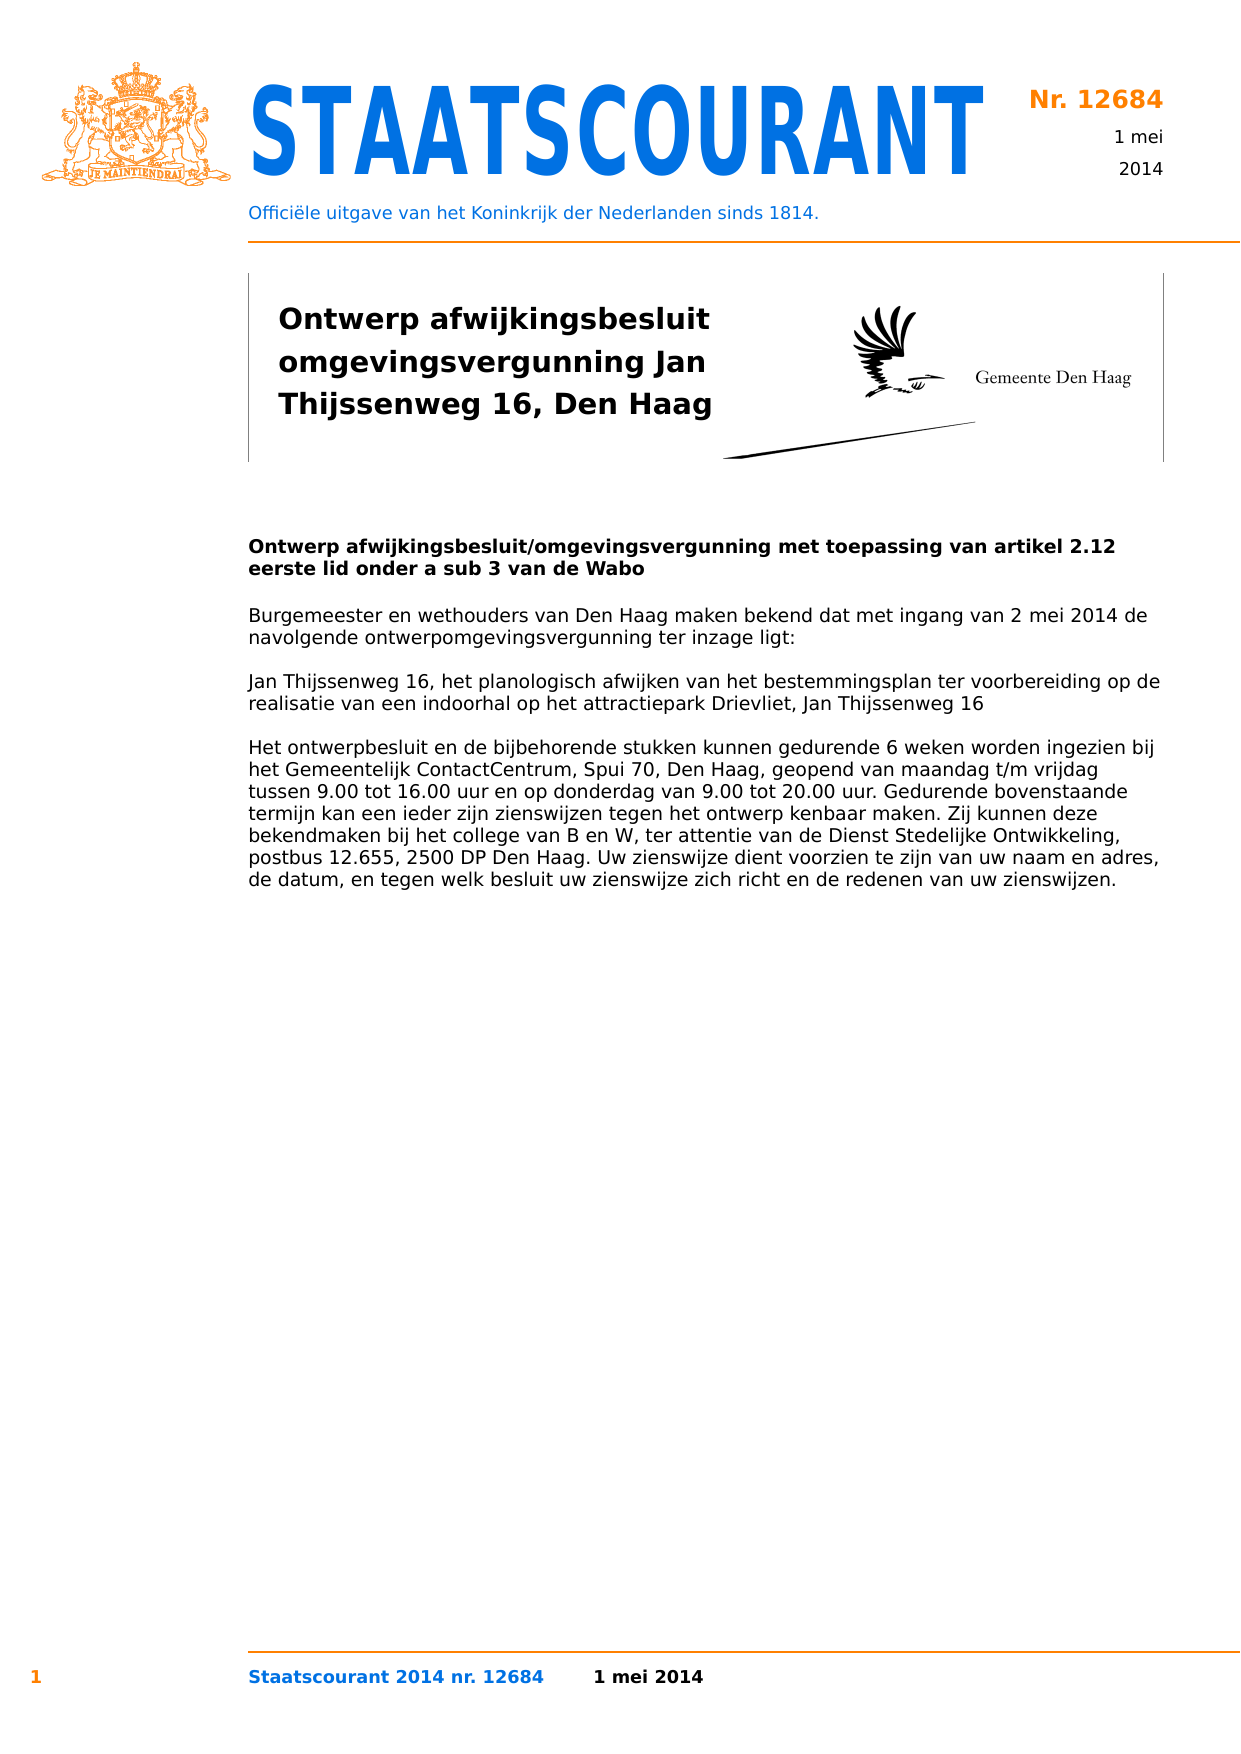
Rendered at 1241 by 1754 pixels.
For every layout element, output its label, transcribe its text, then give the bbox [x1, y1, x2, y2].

text Het ontwerpbesluit en de bijbehorende stukken kunnen gedurende 6 weken worden ingezien bij het Gemeentelijk ContactCentrum, Spui 70, Den Haag, geopend van maandag t/m vrijdag tussen 9.00 tot 16.00 uur en op donderdag van 9.00 tot 20.00 uur. Gedurende bovenstaande termijn kan een ieder zijn zienswijzen tegen het ontwerp kenbaar maken. Zij kunnen deze bekendmaken bij het college van B en W, ter attentie van de Dienst Stedelijke Ontwikkeling, postbus 12.655, 2500 DP Den Haag. Uw zienswijze dient voorzien te zijn van uw naam en adres, de datum, en tegen welk besluit uw zienswijze zich richt en de redenen van uw zienswijzen. [248, 737, 1163, 891]
text Jan Thijssenweg 16, het planologisch afwijken van het bestemmingsplan ter voorbereiding op de realisatie van een indoorhal op het attractiepark Drievliet, Jan Thijssenweg 16 [248, 671, 1163, 715]
picture [41, 62, 231, 186]
table_cell Officiële uitgave van het Koninkrijk der Nederlanden sinds 1814. [248, 203, 1240, 241]
table_cell 1 mei [998, 121, 1240, 153]
subtitle Ontwerp afwijkingsbesluit/omgevingsvergunning met toepassing van artikel 2.12 eerste lid onder a sub 3 van de Wabo [248, 536, 1163, 580]
text Burgemeester en wethouders van Den Haag maken bekend dat met ingang van 2 mei 2014 de navolgende ontwerpomgevingsvergunning ter inzage ligt: [248, 605, 1163, 649]
table_header Nr. 12684 [998, 62, 1240, 121]
table_header [25, 62, 248, 241]
table_header STAATSCOURANT [248, 62, 998, 203]
table_cell 2014 [998, 153, 1240, 203]
picture [720, 302, 1134, 462]
subtitle Ontwerp afwijkingsbesluit omgevingsvergunning Jan Thijssenweg 16, Den Haag [249, 273, 1163, 462]
